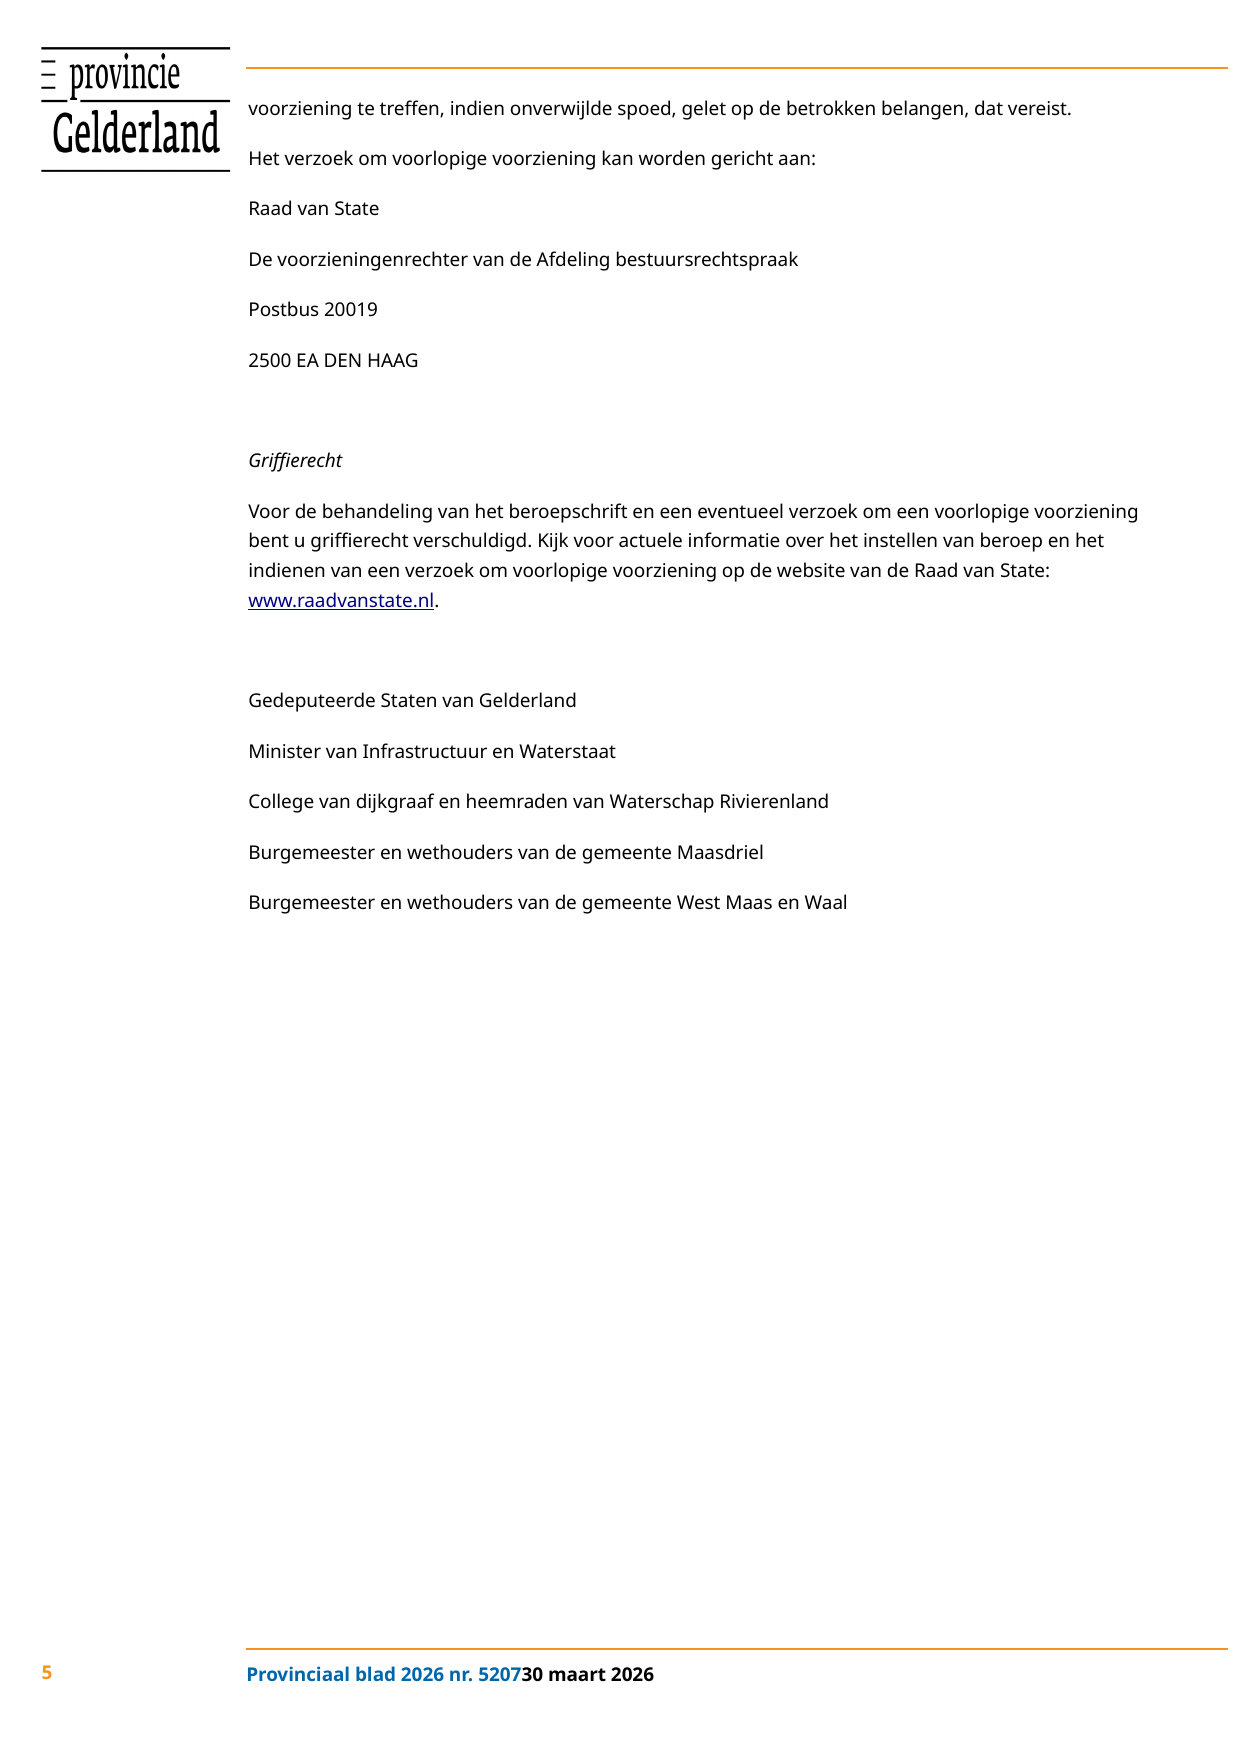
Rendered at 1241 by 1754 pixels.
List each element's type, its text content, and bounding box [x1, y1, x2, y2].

text voorziening te treffen, indien onverwijlde spoed, gelet op de betrokken belangen, dat vereist. [248, 95, 1152, 121]
text Griffierecht [248, 448, 1152, 473]
text Minister van Infrastructuur en Waterstaat [248, 738, 1152, 764]
text 2500 EA DEN HAAG [248, 347, 1152, 373]
text De voorzieningenrechter van de Afdeling bestuursrechtspraak [248, 246, 1152, 272]
text College van dijkgraaf en heemraden van Waterschap Rivierenland [248, 788, 1152, 814]
text Postbus 20019 [248, 296, 1152, 322]
picture [41, 47, 231, 172]
text Burgemeester en wethouders van de gemeente West Maas en Waal [248, 889, 1152, 915]
text Gedeputeerde Staten van Gelderland [248, 688, 1152, 713]
text Raad van State [248, 196, 1152, 221]
text Burgemeester en wethouders van de gemeente Maasdriel [248, 839, 1152, 865]
text Het verzoek om voorlopige voorziening kan worden gericht aan: [248, 145, 1152, 171]
text Voor de behandeling van het beroepschrift en een eventueel verzoek om een voorlopige voorziening bent u griffierecht verschuldigd. Kijk voor actuele informatie over het instellen van beroep en het indienen van een verzoek om voorlopige voorziening op de website van de Raad van State: www.raadvanstate.nl. [248, 498, 1152, 613]
